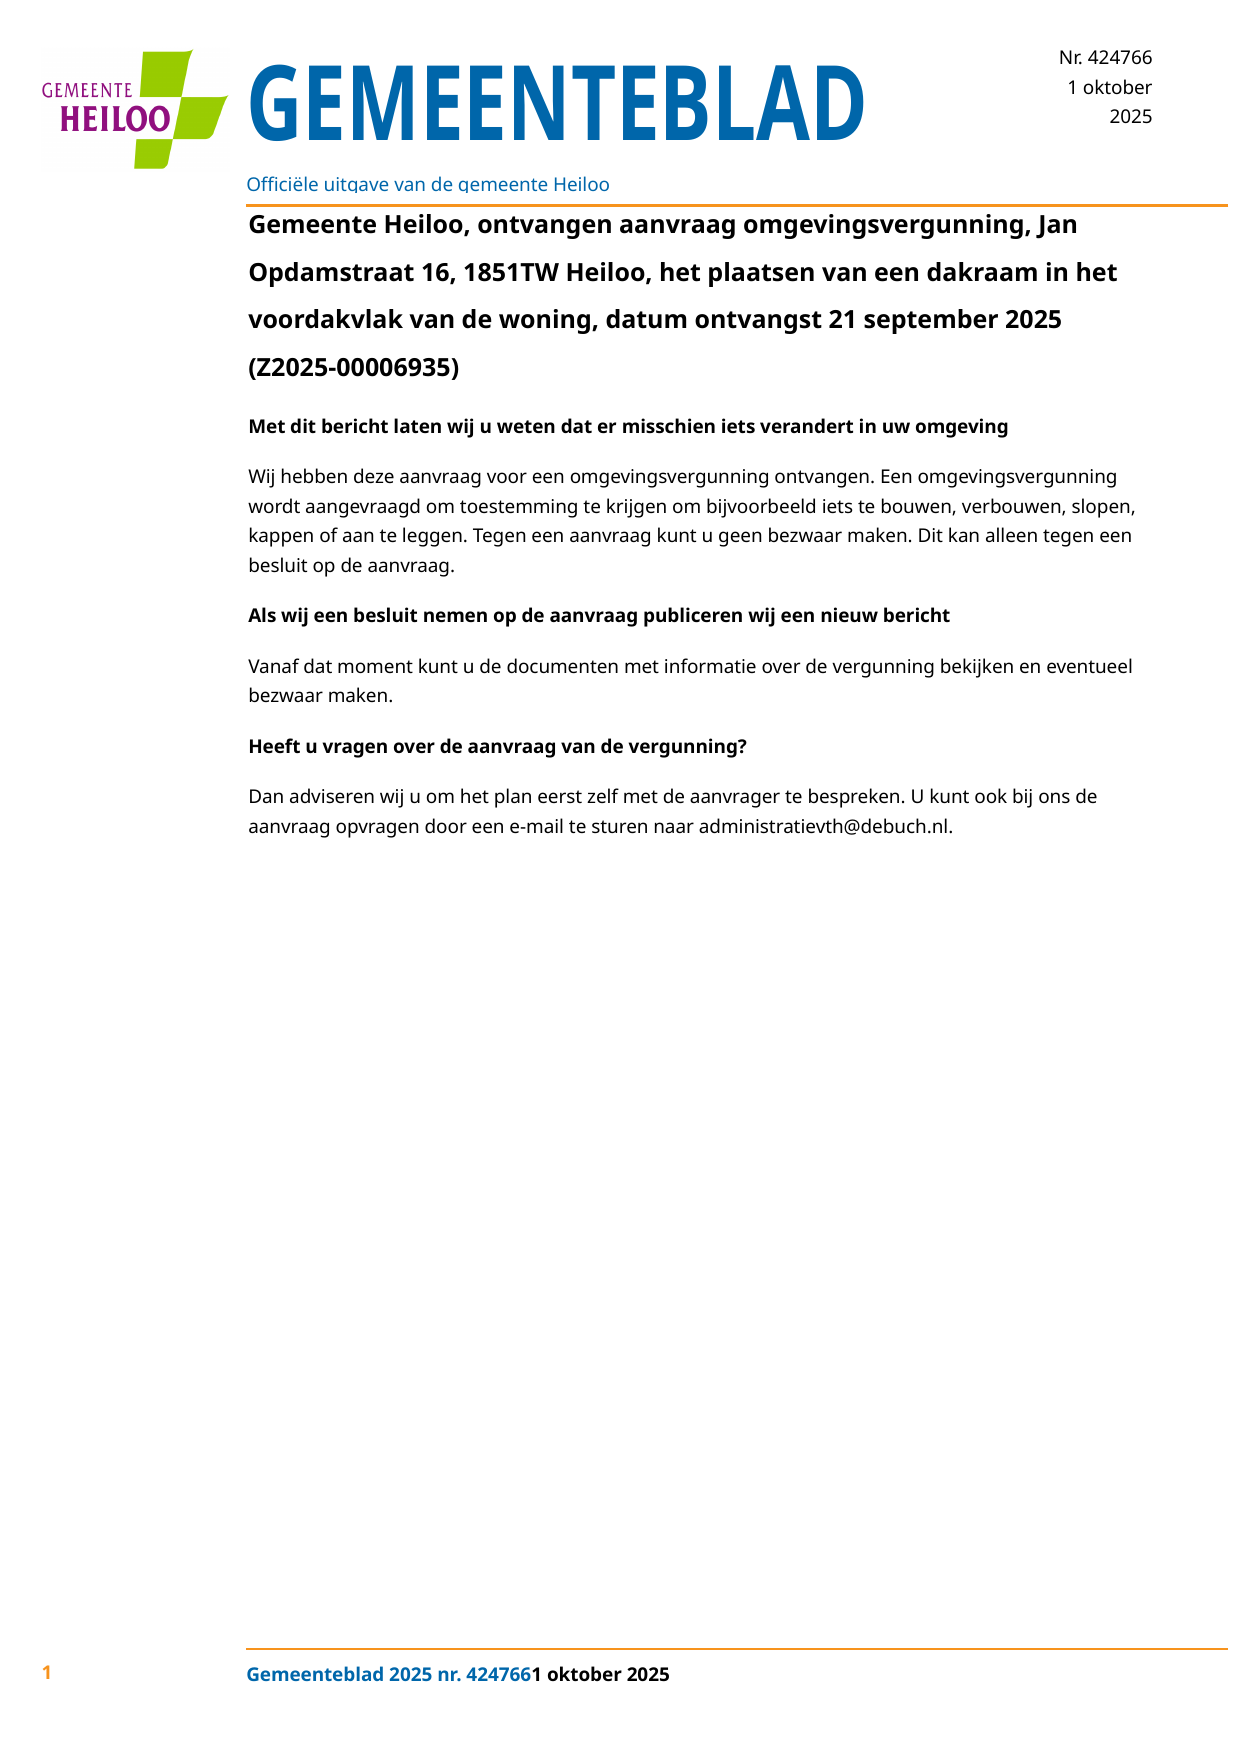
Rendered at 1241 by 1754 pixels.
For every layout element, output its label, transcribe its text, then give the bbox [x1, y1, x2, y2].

text Wij hebben deze aanvraag voor een omgevingsvergunning ontvangen. Een omgevingsvergunning wordt aangevraagd om toestemming te krijgen om bijvoorbeeld iets te bouwen, verbouwen, slopen, kappen of aan te leggen. Tegen een aanvraag kunt u geen bezwaar maken. Dit kan alleen tegen een besluit op de aanvraag. [248, 463, 1152, 578]
text Als wij een besluit nemen op de aanvraag publiceren wij een nieuw bericht [248, 603, 1152, 628]
picture [41, 47, 231, 172]
text Vanaf dat moment kunt u de documenten met informatie over de vergunning bekijken en eventueel bezwaar maken. [248, 653, 1152, 708]
text Gemeente Heiloo, ontvangen aanvraag omgevingsvergunning, Jan Opdamstraat 16, 1851TW Heiloo, het plaatsen van een dakraam in het voordakvlak van de woning, datum ontvangst 21 september 2025 (Z2025-00006935) [248, 207, 1152, 384]
text Heeft u vragen over de aanvraag van de vergunning? [248, 733, 1152, 759]
text Met dit bericht laten wij u weten dat er misschien iets verandert in uw omgeving [248, 413, 1152, 439]
text Dan adviseren wij u om het plan eerst zelf met de aanvrager te bespreken. U kunt ook bij ons de aanvraag opvragen door een e-mail te sturen naar administratievth@debuch.nl. [248, 783, 1152, 839]
